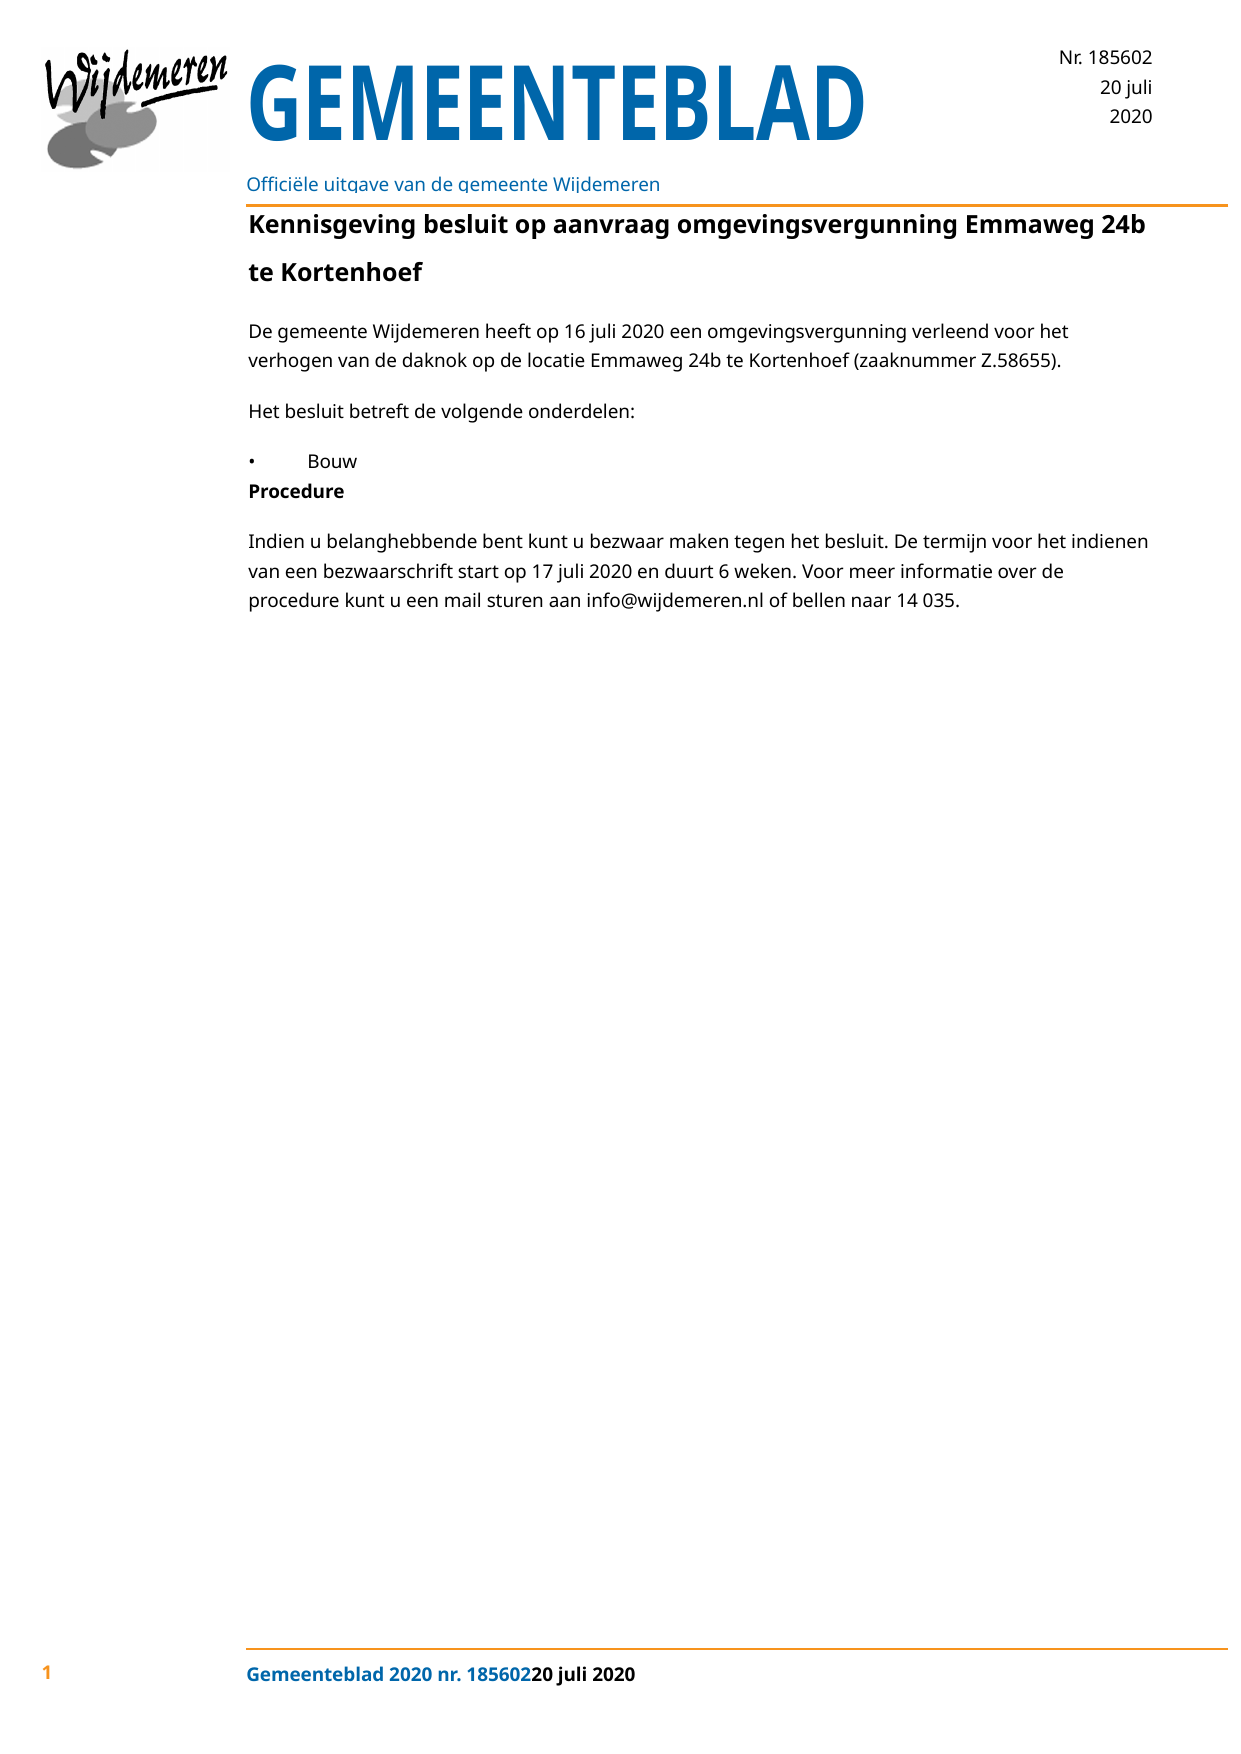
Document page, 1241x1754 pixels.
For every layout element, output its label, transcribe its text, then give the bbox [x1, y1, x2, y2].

text Kennisgeving besluit op aanvraag omgevingsvergunning Emmaweg 24b te Kortenhoef [248, 207, 1152, 288]
text Procedure [248, 478, 1152, 504]
text De gemeente Wijdemeren heeft op 16 juli 2020 een omgevingsvergunning verleend voor het verhogen van de daknok op de locatie Emmaweg 24b te Kortenhoef (zaaknummer Z.58655). [248, 318, 1152, 373]
text Indien u belanghebbende bent kunt u bezwaar maken tegen het besluit. De termijn voor het indienen van een bezwaarschrift start op 17 juli 2020 en duurt 6 weken. Voor meer informatie over de procedure kunt u een mail sturen aan info@wijdemeren.nl of bellen naar 14 035. [248, 528, 1152, 613]
list Bouw [248, 448, 1152, 474]
picture [41, 47, 231, 172]
text Het besluit betreft de volgende onderdelen: [248, 398, 1152, 424]
